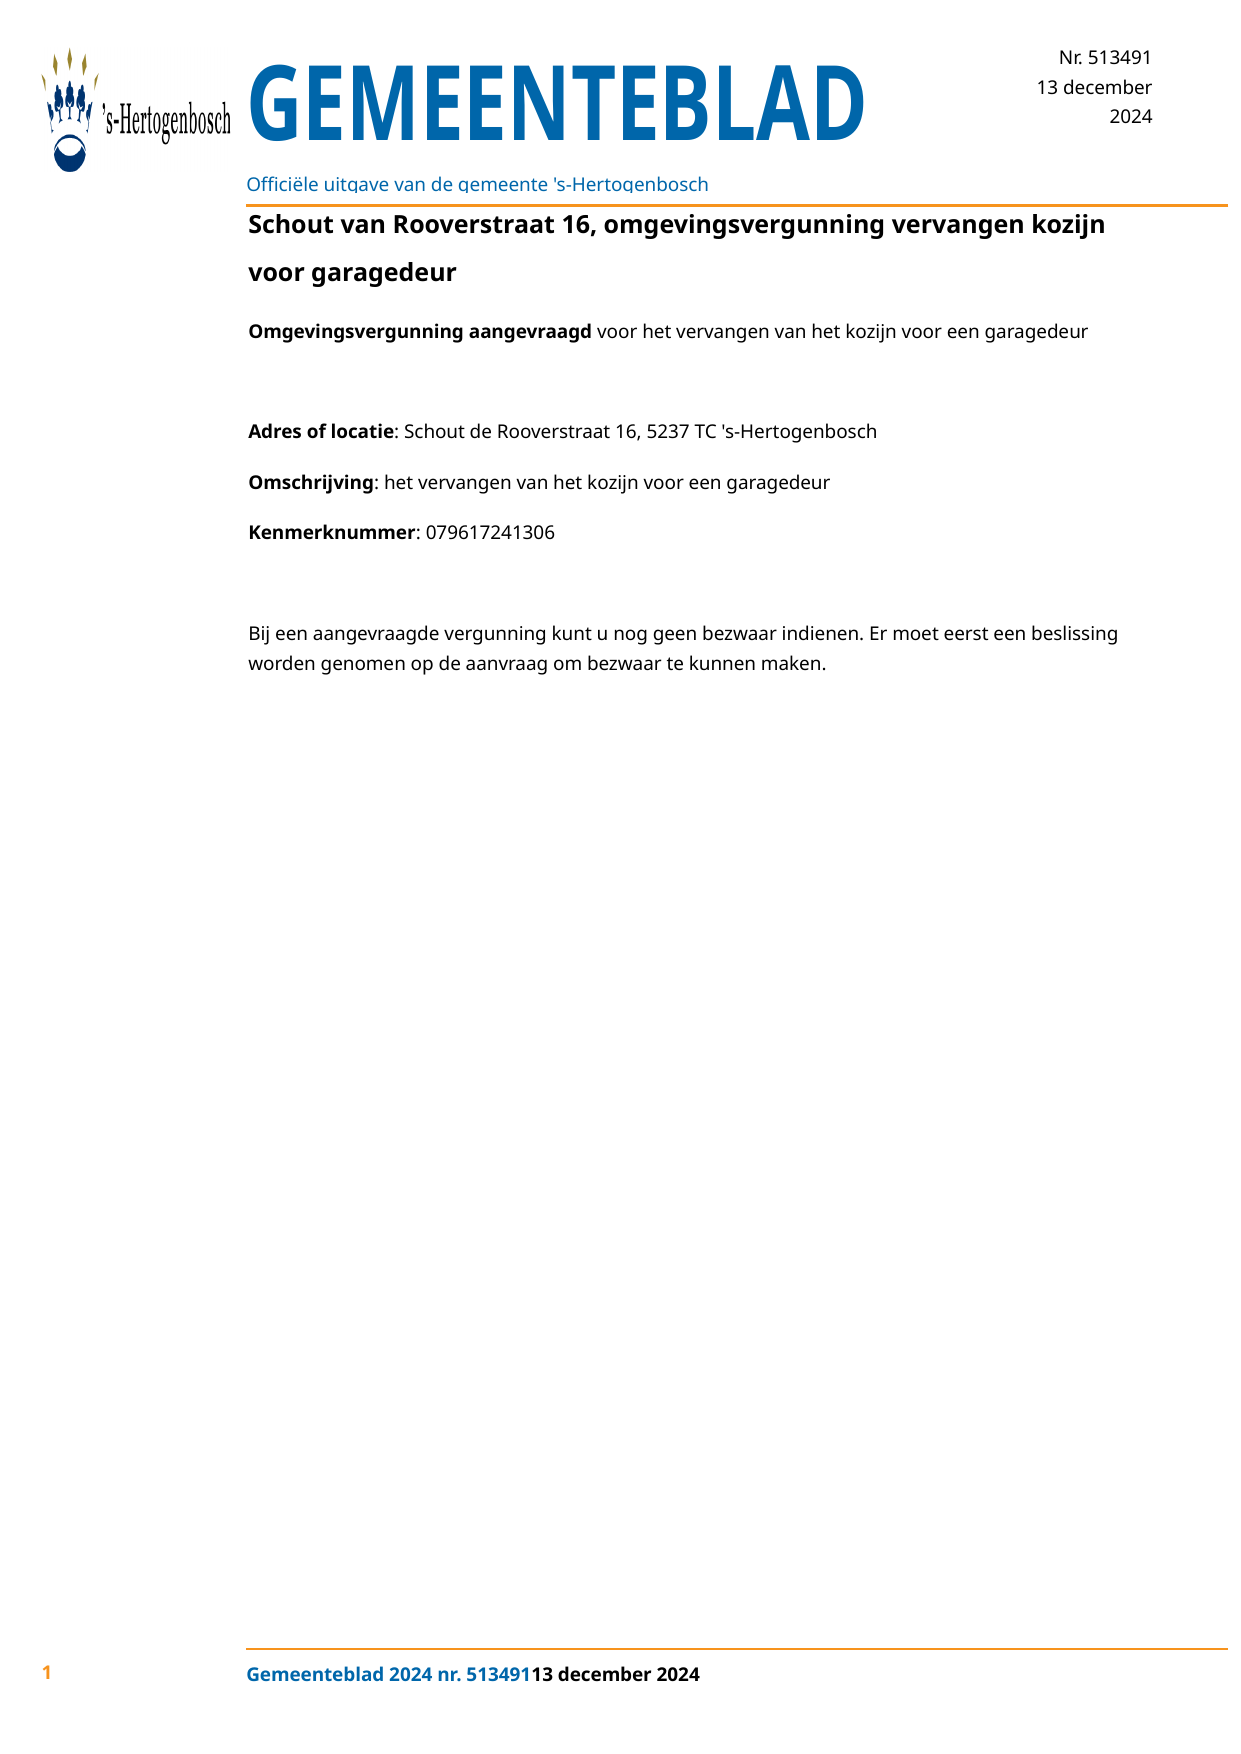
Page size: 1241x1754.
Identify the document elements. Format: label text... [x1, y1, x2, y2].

picture [41, 47, 231, 172]
text Adres of locatie: Schout de Rooverstraat 16, 5237 TC 's-Hertogenbosch [248, 419, 1152, 444]
text Omgevingsvergunning aangevraagd voor het vervangen van het kozijn voor een garagedeur [248, 318, 1152, 344]
text Bij een aangevraagde vergunning kunt u nog geen bezwaar indienen. Er moet eerst een beslissing worden genomen op de aanvraag om bezwaar te kunnen maken. [248, 620, 1152, 676]
text Omschrijving: het vervangen van het kozijn voor een garagedeur [248, 469, 1152, 495]
text Kenmerknummer: 079617241306 [248, 519, 1152, 545]
text Schout van Rooverstraat 16, omgevingsvergunning vervangen kozijn voor garagedeur [248, 207, 1152, 288]
